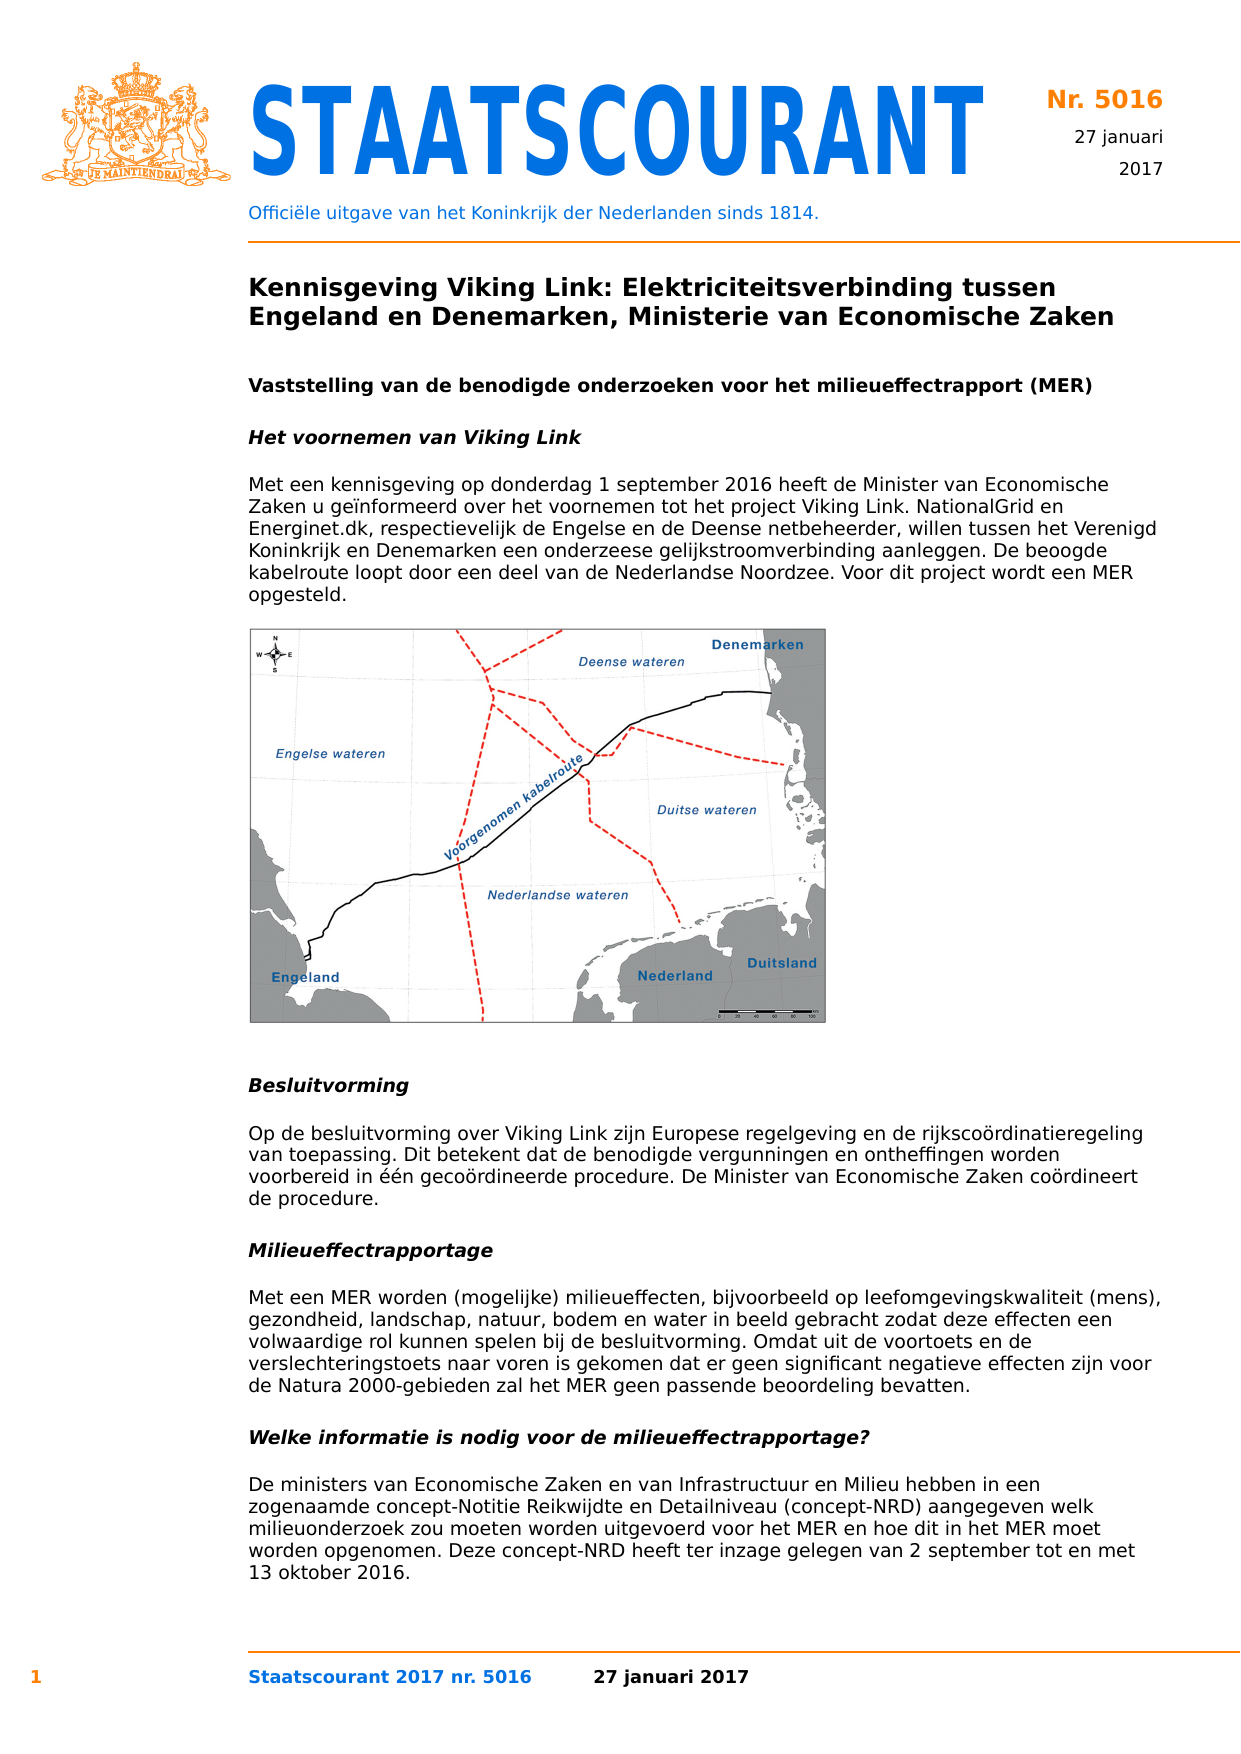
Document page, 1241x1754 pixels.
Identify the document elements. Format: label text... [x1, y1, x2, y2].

text Met een MER worden (mogelijke) milieueffecten, bijvoorbeeld op leefomgevingskwaliteit (mens), gezondheid, landschap, natuur, bodem en water in beeld gebracht zodat deze effecten een volwaardige rol kunnen spelen bij de besluitvorming. Omdat uit de voortoets en de verslechteringstoets naar voren is gekomen dat er geen significant negatieve effecten zijn voor de Natura 2000-gebieden zal het MER geen passende beoordeling bevatten. [248, 1287, 1163, 1397]
table_cell Officiële uitgave van het Koninkrijk der Nederlanden sinds 1814. [248, 203, 1240, 241]
text Met een kennisgeving op donderdag 1 september 2016 heeft de Minister van Economische Zaken u geïnformeerd over het voornemen tot het project Viking Link. NationalGrid en Energinet.dk, respectievelijk de Engelse en de Deense netbeheerder, willen tussen het Verenigd Koninkrijk en Denemarken een onderzeese gelijkstroomverbinding aanleggen. De beoogde kabelroute loopt door een deel van de Nederlandse Noordzee. Voor dit project wordt een MER opgesteld. [248, 474, 1163, 606]
text De ministers van Economische Zaken en van Infrastructuur en Milieu hebben in een zogenaamde concept-Notitie Reikwijdte en Detailniveau (concept-NRD) aangegeven welk milieuonderzoek zou moeten worden uitgevoerd voor het MER en hoe dit in het MER moet worden opgenomen. Deze concept-NRD heeft ter inzage gelegen van 2 september tot en met 13 oktober 2016. [248, 1474, 1163, 1584]
table_cell 27 januari [998, 121, 1240, 153]
table_header Nr. 5016 [998, 62, 1240, 121]
subtitle Milieueffectrapportage [248, 1240, 1163, 1262]
subtitle Kennisgeving Viking Link: Elektriciteitsverbinding tussen Engeland en Denemarken, Ministerie van Economische Zaken [248, 273, 1163, 331]
subtitle Vaststelling van de benodigde onderzoeken voor het milieueffectrapport (MER) [248, 375, 1163, 397]
table_cell 2017 [998, 153, 1240, 203]
picture [41, 62, 231, 186]
subtitle Het voornemen van Viking Link [248, 427, 1163, 449]
subtitle Besluitvorming [248, 1075, 1163, 1097]
subtitle Welke informatie is nodig voor de milieueffectrapportage? [248, 1427, 1163, 1449]
table_header [25, 62, 248, 241]
table_header STAATSCOURANT [248, 62, 998, 203]
text Op de besluitvorming over Viking Link zijn Europese regelgeving en de rijkscoördinatieregeling van toepassing. Dit betekent dat de benodigde vergunningen en ontheffingen worden voorbereid in één gecoördineerde procedure. De Minister van Economische Zaken coördineert de procedure. [248, 1122, 1163, 1210]
picture [248, 627, 827, 1024]
